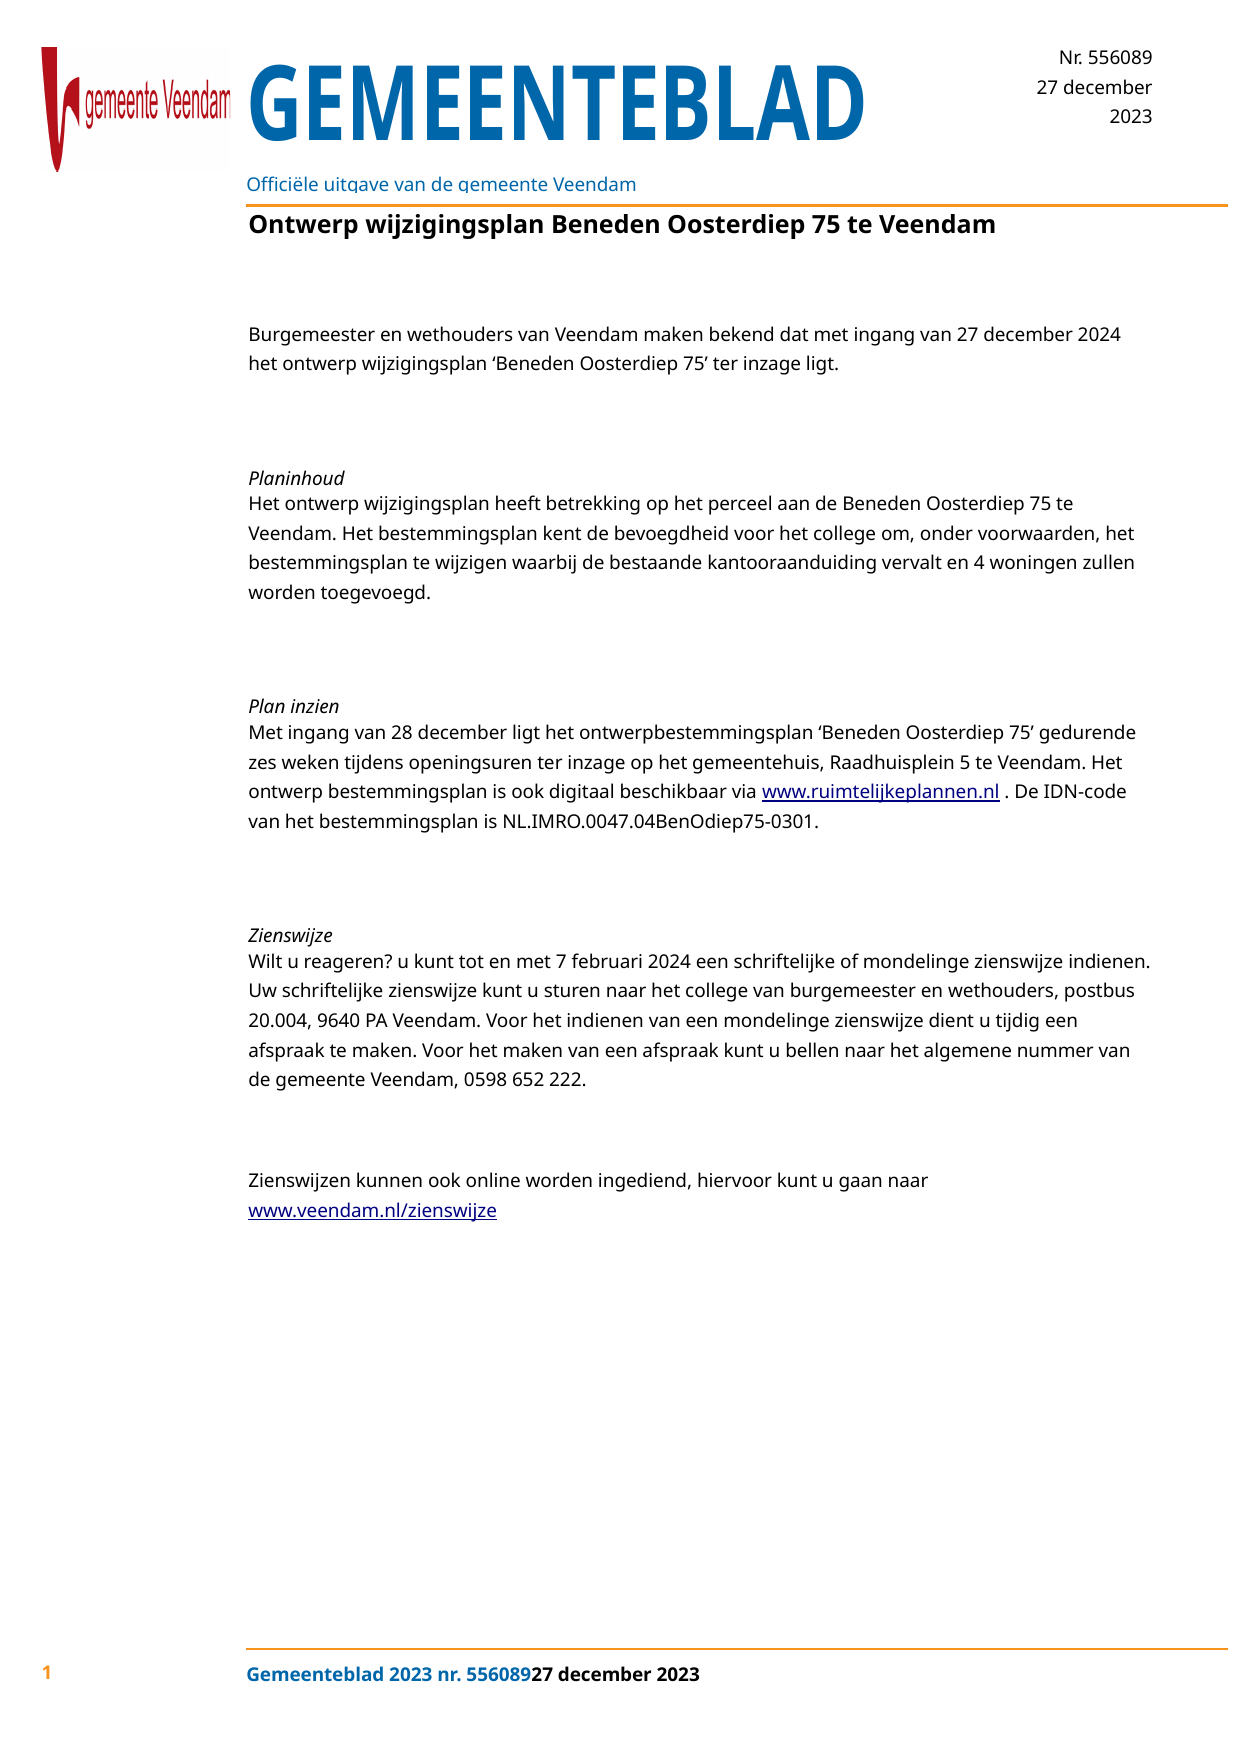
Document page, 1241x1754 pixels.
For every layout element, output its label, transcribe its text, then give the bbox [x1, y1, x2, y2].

text Zienswijze [248, 922, 1152, 948]
text Plan inzien [248, 693, 1152, 719]
text Wilt u reageren? u kunt tot en met 7 februari 2024 een schriftelijke of mondelinge zienswijze indienen. Uw schriftelijke zienswijze kunt u sturen naar het college van burgemeester en wethouders, postbus 20.004, 9640 PA Veendam. Voor het indienen van een mondelinge zienswijze dient u tijdig een afspraak te maken. Voor het maken van een afspraak kunt u bellen naar het algemene nummer van de gemeente Veendam, 0598 652 222. [248, 948, 1152, 1092]
text Het ontwerp wijzigingsplan heeft betrekking op het perceel aan de Beneden Oosterdiep 75 te Veendam. Het bestemmingsplan kent de bevoegdheid voor het college om, onder voorwaarden, het bestemmingsplan te wijzigen waarbij de bestaande kantooraanduiding vervalt en 4 woningen zullen worden toegevoegd. [248, 490, 1152, 605]
text Planinhoud [248, 465, 1152, 490]
text Met ingang van 28 december ligt het ontwerpbestemmingsplan ‘Beneden Oosterdiep 75’ gedurende zes weken tijdens openingsuren ter inzage op het gemeentehuis, Raadhuisplein 5 te Veendam. Het ontwerp bestemmingsplan is ook digitaal beschikbaar via www.ruimtelijkeplannen.nl . De IDN-code van het bestemmingsplan is NL.IMRO.0047.04BenOdiep75-0301. [248, 719, 1152, 834]
text Ontwerp wijzigingsplan Beneden Oosterdiep 75 te Veendam [248, 207, 1152, 241]
text Burgemeester en wethouders van Veendam maken bekend dat met ingang van 27 december 2024 het ontwerp wijzigingsplan ‘Beneden Oosterdiep 75’ ter inzage ligt. [248, 321, 1152, 376]
picture [41, 47, 231, 172]
text Zienswijzen kunnen ook online worden ingediend, hiervoor kunt u gaan naar www.veendam.nl/zienswijze [248, 1167, 1152, 1223]
